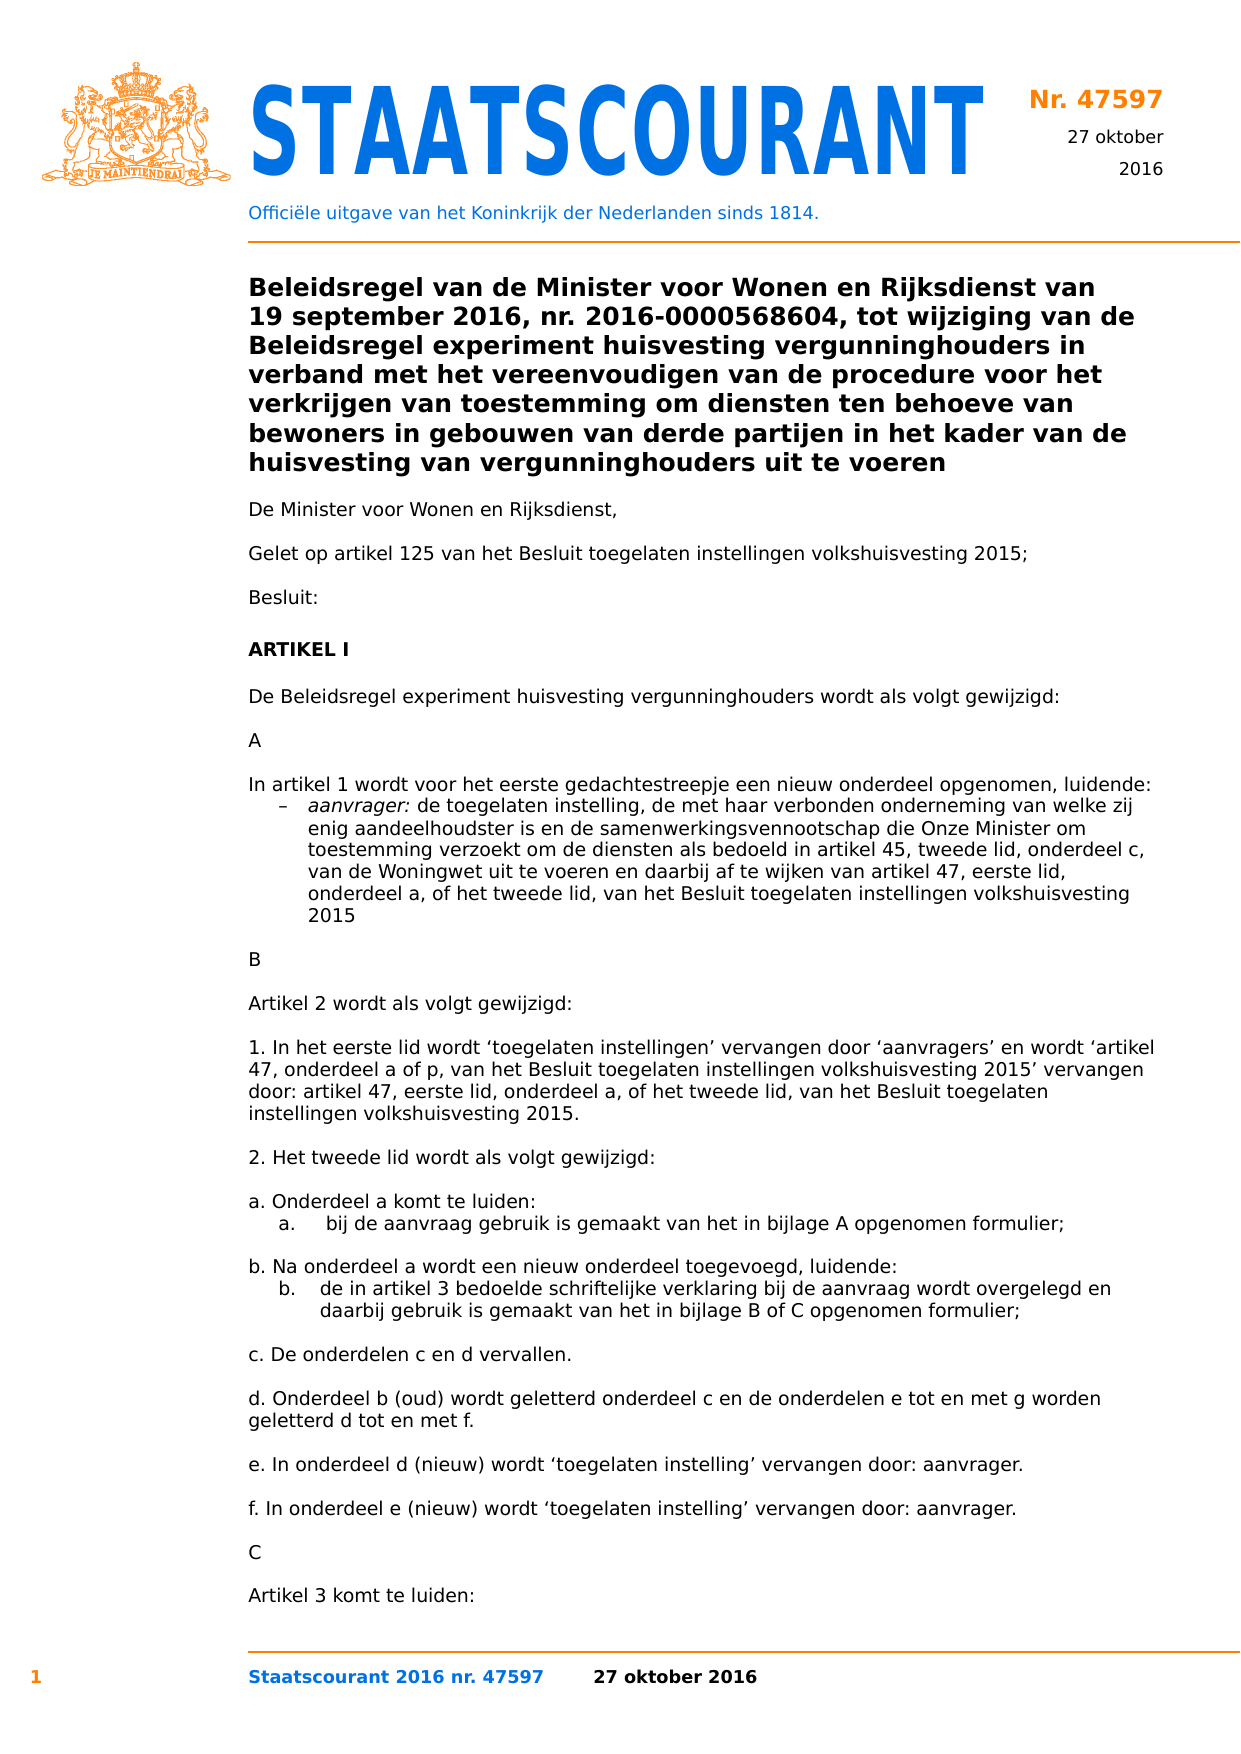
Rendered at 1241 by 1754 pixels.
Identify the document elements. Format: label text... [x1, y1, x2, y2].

text Artikel 2 wordt als volgt gewijzigd: [248, 993, 1163, 1015]
table_header [25, 62, 248, 241]
text Besluit: [248, 587, 1163, 609]
text Artikel 3 komt te luiden: [248, 1585, 1163, 1607]
picture [41, 62, 231, 186]
text f. In onderdeel e (nieuw) wordt ‘toegelaten instelling’ vervangen door: aanvrager. [248, 1498, 1163, 1520]
text b. Na onderdeel a wordt een nieuw onderdeel toegevoegd, luidende: [248, 1256, 1163, 1278]
text a. Onderdeel a komt te luiden: [248, 1191, 1163, 1212]
text d. Onderdeel b (oud) wordt geletterd onderdeel c en de onderdelen e tot en met g worden geletterd d tot en met f. [248, 1388, 1163, 1432]
table_cell 2016 [998, 153, 1240, 203]
text 2. Het tweede lid wordt als volgt gewijzigd: [248, 1147, 1163, 1169]
text C [248, 1542, 1163, 1563]
text a. bij de aanvraag gebruik is gemaakt van het in bijlage A opgenomen formulier; [278, 1212, 1163, 1234]
text 1. In het eerste lid wordt ‘toegelaten instellingen’ vervangen door ‘aanvragers’ en wordt ‘artikel 47, onderdeel a of p, van het Besluit toegelaten instellingen volkshuisvesting 2015’ vervangen door: artikel 47, eerste lid, onderdeel a, of het tweede lid, van het Besluit toegelaten instellingen volkshuisvesting 2015. [248, 1037, 1163, 1125]
text De Beleidsregel experiment huisvesting vergunninghouders wordt als volgt gewijzigd: [248, 686, 1163, 708]
text b. de in artikel 3 bedoelde schriftelijke verklaring bij de aanvraag wordt overgelegd en daarbij gebruik is gemaakt van het in bijlage B of C opgenomen formulier; [278, 1278, 1163, 1322]
text – aanvrager: de toegelaten instelling, de met haar verbonden onderneming van welke zij enig aandeelhoudster is en de samenwerkingsvennootschap die Onze Minister om toestemming verzoekt om de diensten als bedoeld in artikel 45, tweede lid, onderdeel c, van de Woningwet uit te voeren en daarbij af te wijken van artikel 47, eerste lid, onderdeel a, of het tweede lid, van het Besluit toegelaten instellingen volkshuisvesting 2015 [278, 795, 1163, 927]
text De Minister voor Wonen en Rijksdienst, [248, 499, 1163, 521]
table_cell 27 oktober [998, 121, 1240, 153]
text A [248, 729, 1163, 752]
text e. In onderdeel d (nieuw) wordt ‘toegelaten instelling’ vervangen door: aanvrager. [248, 1454, 1163, 1476]
table_header STAATSCOURANT [248, 62, 998, 203]
text B [248, 949, 1163, 971]
text In artikel 1 wordt voor het eerste gedachtestreepje een nieuw onderdeel opgenomen, luidende: [248, 773, 1163, 795]
subtitle Beleidsregel van de Minister voor Wonen en Rijksdienst van 19 september 2016, nr. 2016-0000568604, tot wijziging van de Beleidsregel experiment huisvesting vergunninghouders in verband met het vereenvoudigen van de procedure voor het verkrijgen van toestemming om diensten ten behoeve van bewoners in gebouwen van derde partijen in het kader van de huisvesting van vergunninghouders uit te voeren [248, 273, 1163, 477]
table_header Nr. 47597 [998, 62, 1240, 121]
text Gelet op artikel 125 van het Besluit toegelaten instellingen volkshuisvesting 2015; [248, 543, 1163, 565]
text c. De onderdelen c en d vervallen. [248, 1344, 1163, 1366]
subtitle ARTIKEL I [248, 639, 1163, 661]
table_cell Officiële uitgave van het Koninkrijk der Nederlanden sinds 1814. [248, 203, 1240, 241]
